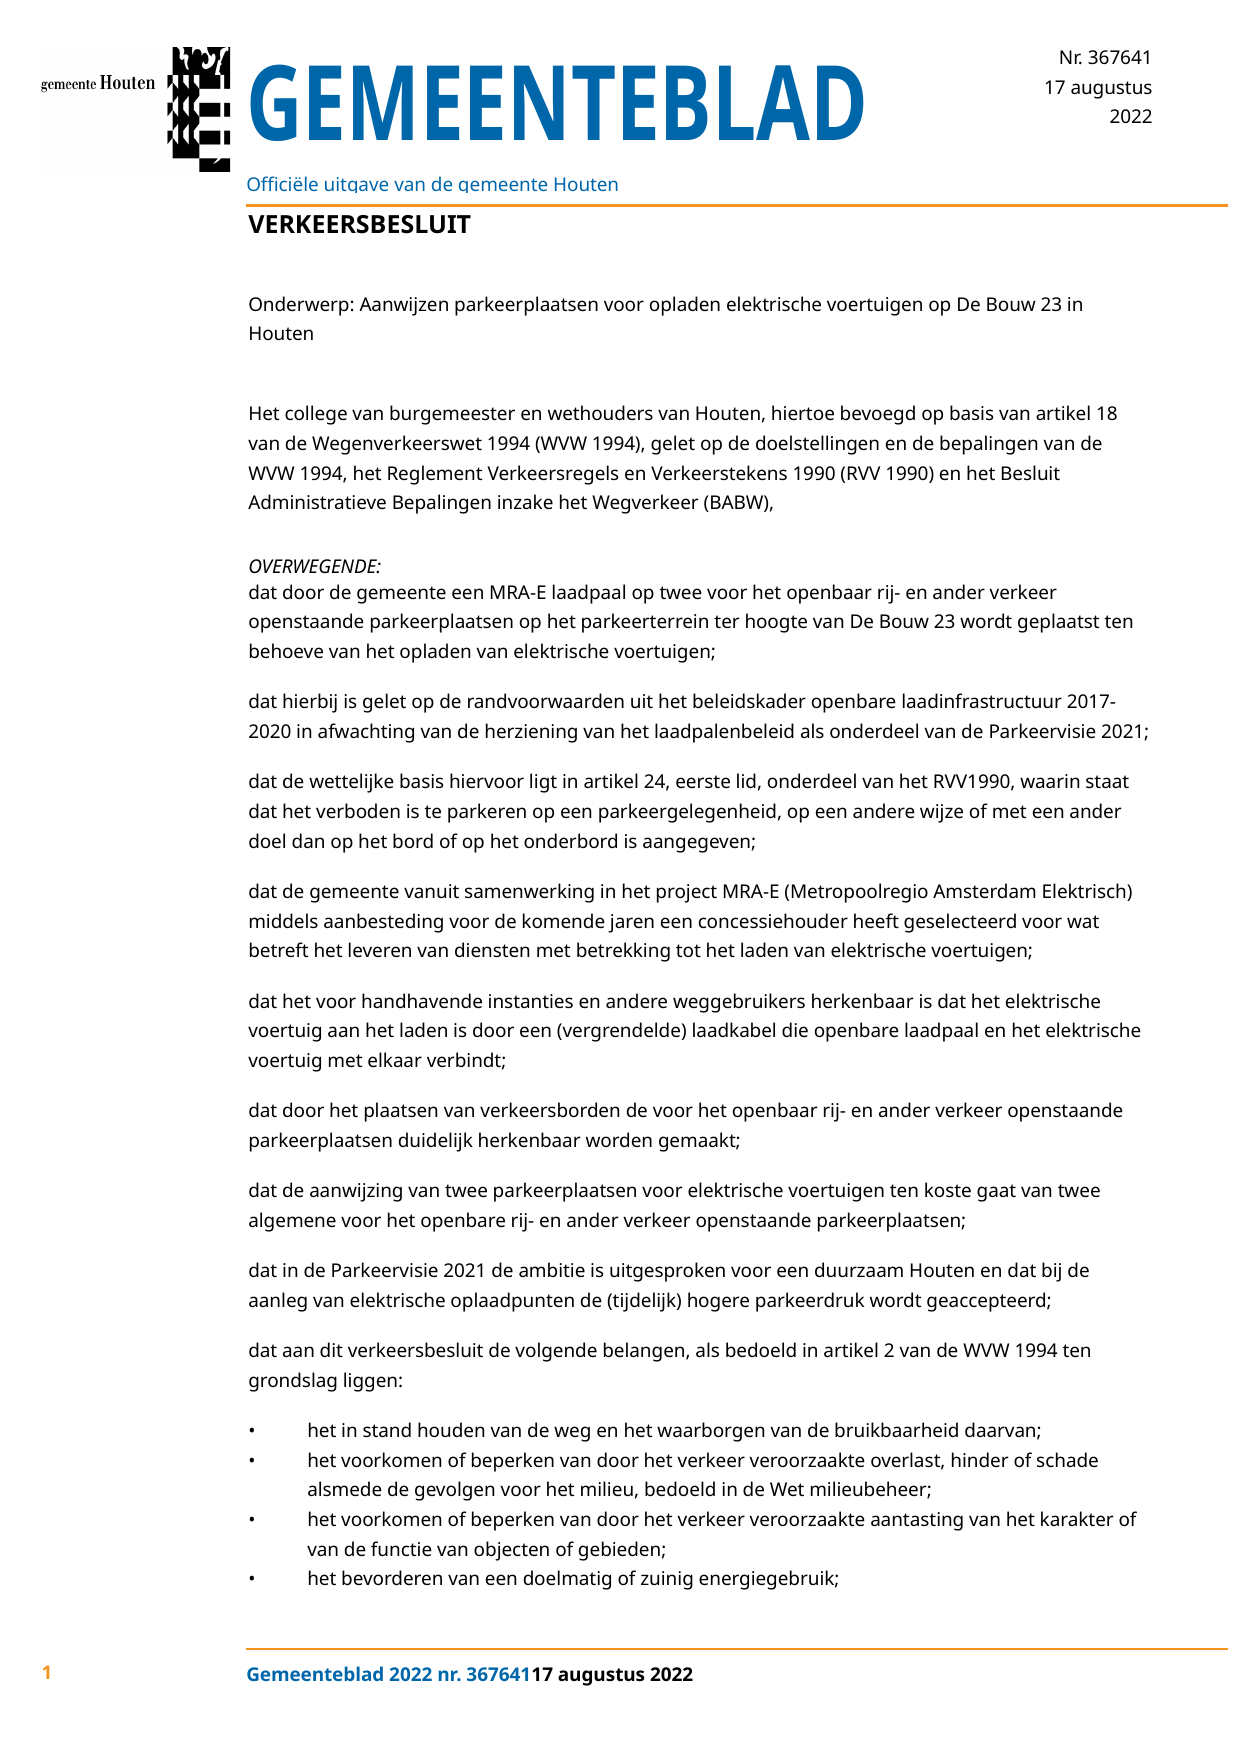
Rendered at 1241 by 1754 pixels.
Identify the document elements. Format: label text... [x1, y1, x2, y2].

text Het college van burgemeester en wethouders van Houten, hiertoe bevoegd op basis van artikel 18 van de Wegenverkeerswet 1994 (WVW 1994), gelet op de doelstellingen en de bepalingen van de WVW 1994, het Reglement Verkeersregels en Verkeerstekens 1990 (RVV 1990) en het Besluit Administratieve Bepalingen inzake het Wegverkeer (BABW), [248, 401, 1152, 515]
list het voorkomen of beperken van door het verkeer veroorzaakte aantasting van het karakter of van de functie van objecten of gebieden; [248, 1506, 1152, 1561]
list het bevorderen van een doelmatig of zuinig energiegebruik; [248, 1565, 1152, 1591]
text dat aan dit verkeersbesluit de volgende belangen, als bedoeld in artikel 2 van de WVW 1994 ten grondslag liggen: [248, 1337, 1152, 1393]
text dat de aanwijzing van twee parkeerplaatsen voor elektrische voertuigen ten koste gaat van twee algemene voor het openbare rij- en ander verkeer openstaande parkeerplaatsen; [248, 1177, 1152, 1233]
text dat in de Parkeervisie 2021 de ambitie is uitgesproken voor een duurzaam Houten en dat bij de aanleg van elektrische oplaadpunten de (tijdelijk) hogere parkeerdruk wordt geaccepteerd; [248, 1257, 1152, 1313]
text dat door de gemeente een MRA-E laadpaal op twee voor het openbaar rij- en ander verkeer openstaande parkeerplaatsen op het parkeerterrein ter hoogte van De Bouw 23 wordt geplaatst ten behoeve van het opladen van elektrische voertuigen; [248, 579, 1152, 664]
picture [41, 47, 231, 172]
text OVERWEGENDE: [248, 553, 1152, 579]
text Onderwerp: Aanwijzen parkeerplaatsen voor opladen elektrische voertuigen op De Bouw 23 in Houten [248, 291, 1152, 346]
list het in stand houden van de weg en het waarborgen van de bruikbaarheid daarvan; [248, 1417, 1152, 1443]
text dat de gemeente vanuit samenwerking in het project MRA-E (Metropoolregio Amsterdam Elektrisch) middels aanbesteding voor de komende jaren een concessiehouder heeft geselecteerd voor wat betreft het leveren van diensten met betrekking tot het laden van elektrische voertuigen; [248, 878, 1152, 963]
text dat door het plaatsen van verkeersborden de voor het openbaar rij- en ander verkeer openstaande parkeerplaatsen duidelijk herkenbaar worden gemaakt; [248, 1097, 1152, 1153]
text dat hierbij is gelet op de randvoorwaarden uit het beleidskader openbare laadinfrastructuur 2017-2020 in afwachting van de herziening van het laadpalenbeleid als onderdeel van de Parkeervisie 2021; [248, 689, 1152, 744]
list het voorkomen of beperken van door het verkeer veroorzaakte overlast, hinder of schade alsmede de gevolgen voor het milieu, bedoeld in de Wet milieubeheer; [248, 1447, 1152, 1502]
text VERKEERSBESLUIT [248, 207, 1152, 241]
text dat de wettelijke basis hiervoor ligt in artikel 24, eerste lid, onderdeel van het RVV1990, waarin staat dat het verboden is te parkeren op een parkeergelegenheid, op een andere wijze of met een ander doel dan op het bord of op het onderbord is aangegeven; [248, 769, 1152, 853]
text dat het voor handhavende instanties en andere weggebruikers herkenbaar is dat het elektrische voertuig aan het laden is door een (vergrendelde) laadkabel die openbare laadpaal en het elektrische voertuig met elkaar verbindt; [248, 988, 1152, 1073]
